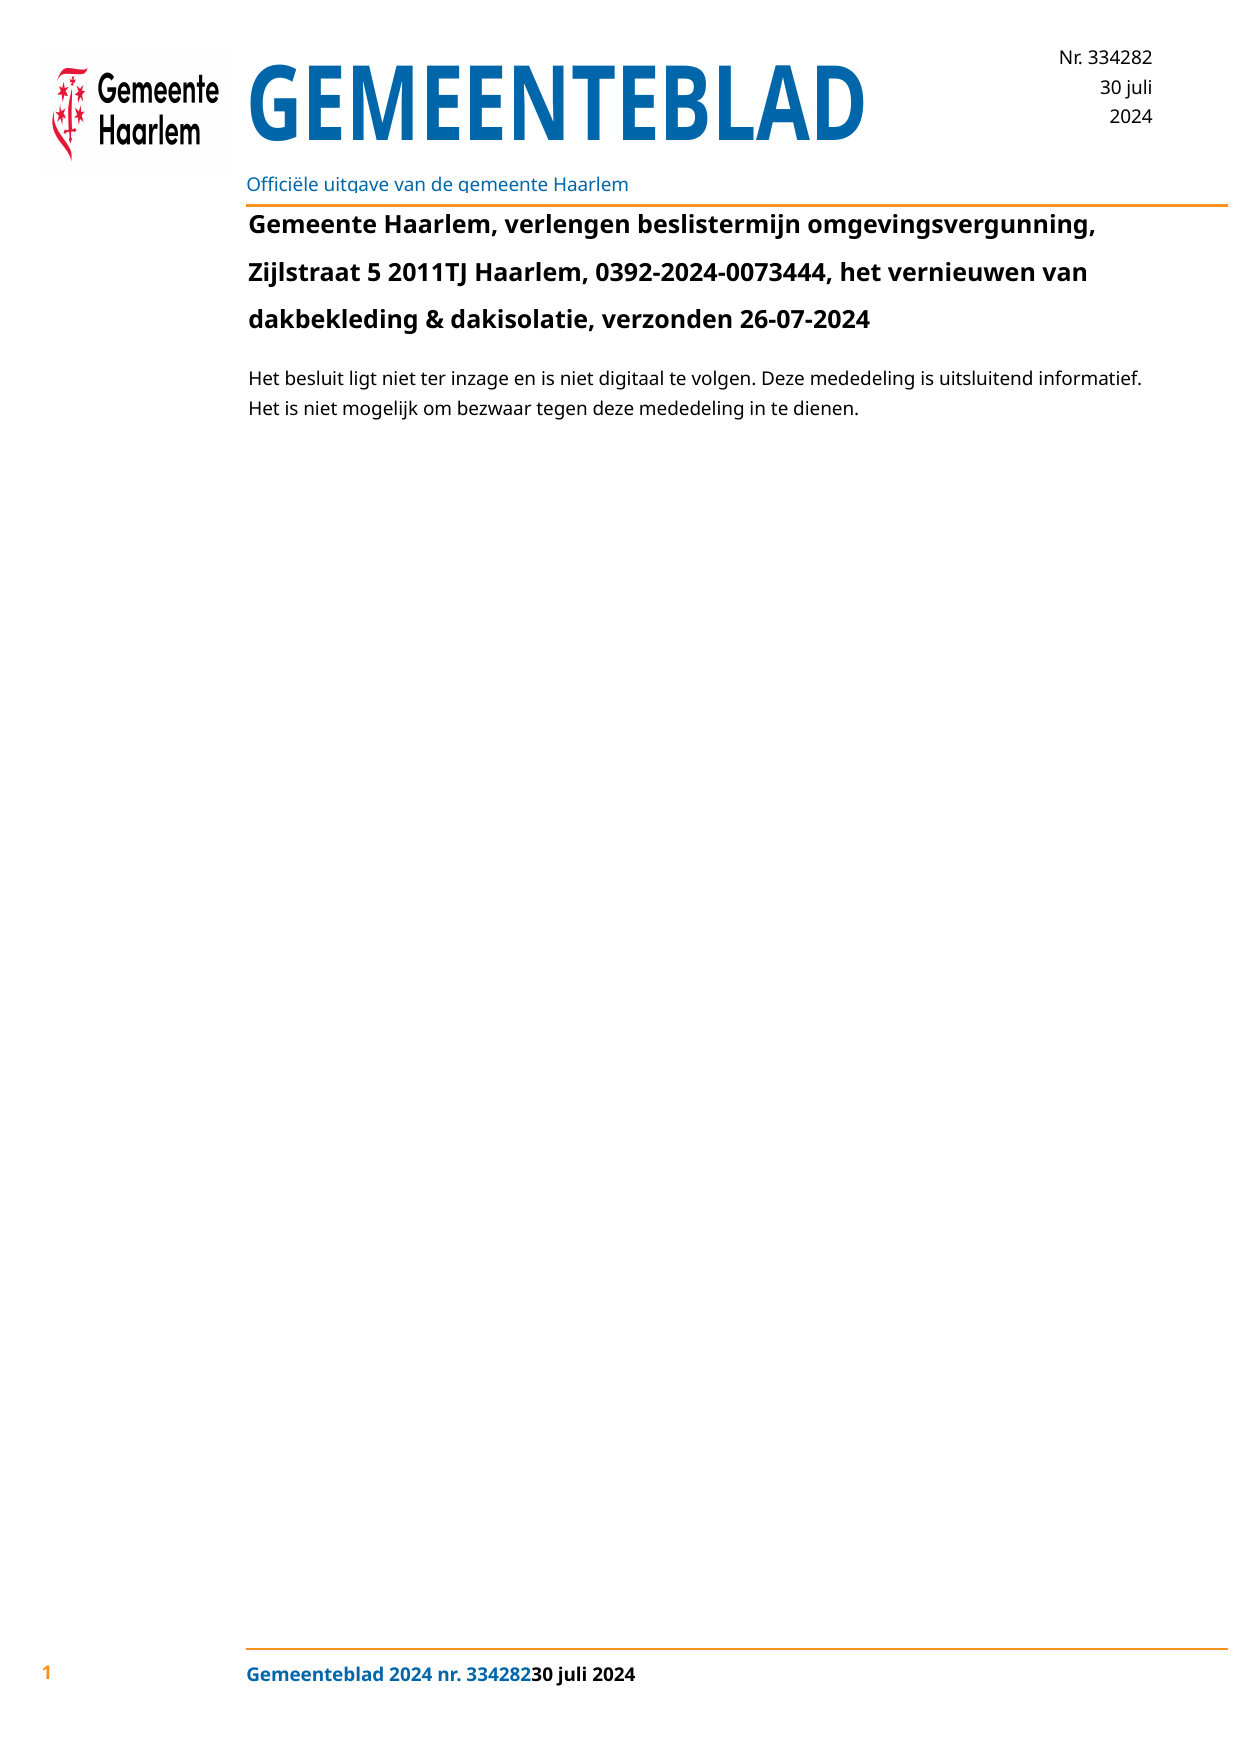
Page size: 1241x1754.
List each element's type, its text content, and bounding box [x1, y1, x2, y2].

text Gemeente Haarlem, verlengen beslistermijn omgevingsvergunning, Zijlstraat 5 2011TJ Haarlem, 0392-2024-0073444, het vernieuwen van dakbekleding & dakisolatie, verzonden 26-07-2024 [248, 207, 1152, 336]
picture [41, 47, 231, 172]
text Het besluit ligt niet ter inzage en is niet digitaal te volgen. Deze mededeling is uitsluitend informatief. Het is niet mogelijk om bezwaar tegen deze mededeling in te dienen. [248, 366, 1152, 421]
